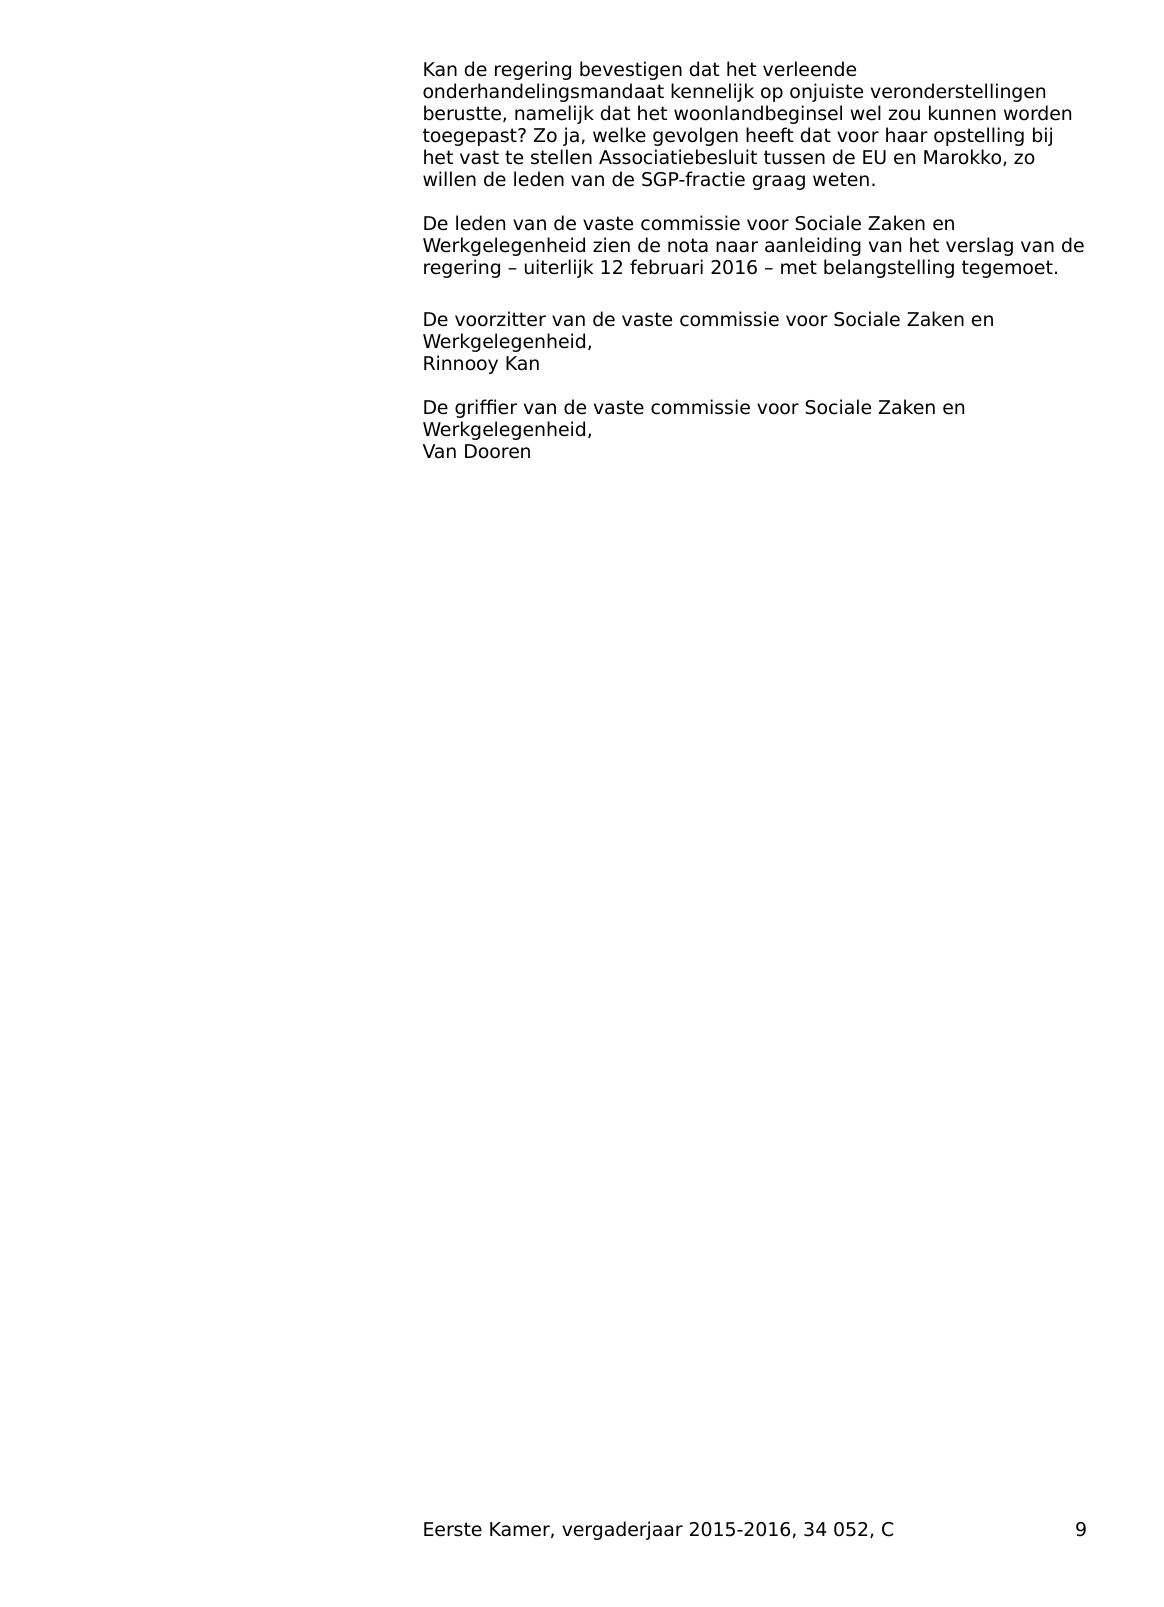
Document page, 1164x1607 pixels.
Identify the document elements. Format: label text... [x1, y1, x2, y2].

text De leden van de vaste commissie voor Sociale Zaken en Werkgelegenheid zien de nota naar aanleiding van het verslag van de regering – uiterlijk 12 februari 2016 – met belangstelling tegemoet. [422, 213, 1087, 279]
text De griffier van de vaste commissie voor Sociale Zaken en Werkgelegenheid, Van Dooren [422, 397, 1087, 463]
text De voorzitter van de vaste commissie voor Sociale Zaken en Werkgelegenheid, Rinnooy Kan [422, 309, 1087, 375]
text Kan de regering bevestigen dat het verleende onderhandelingsmandaat kennelijk op onjuiste veronderstellingen berustte, namelijk dat het woonlandbeginsel wel zou kunnen worden toegepast? Zo ja, welke gevolgen heeft dat voor haar opstelling bij het vast te stellen Associatiebesluit tussen de EU en Marokko, zo willen de leden van de SGP-fractie graag weten. [422, 59, 1087, 191]
